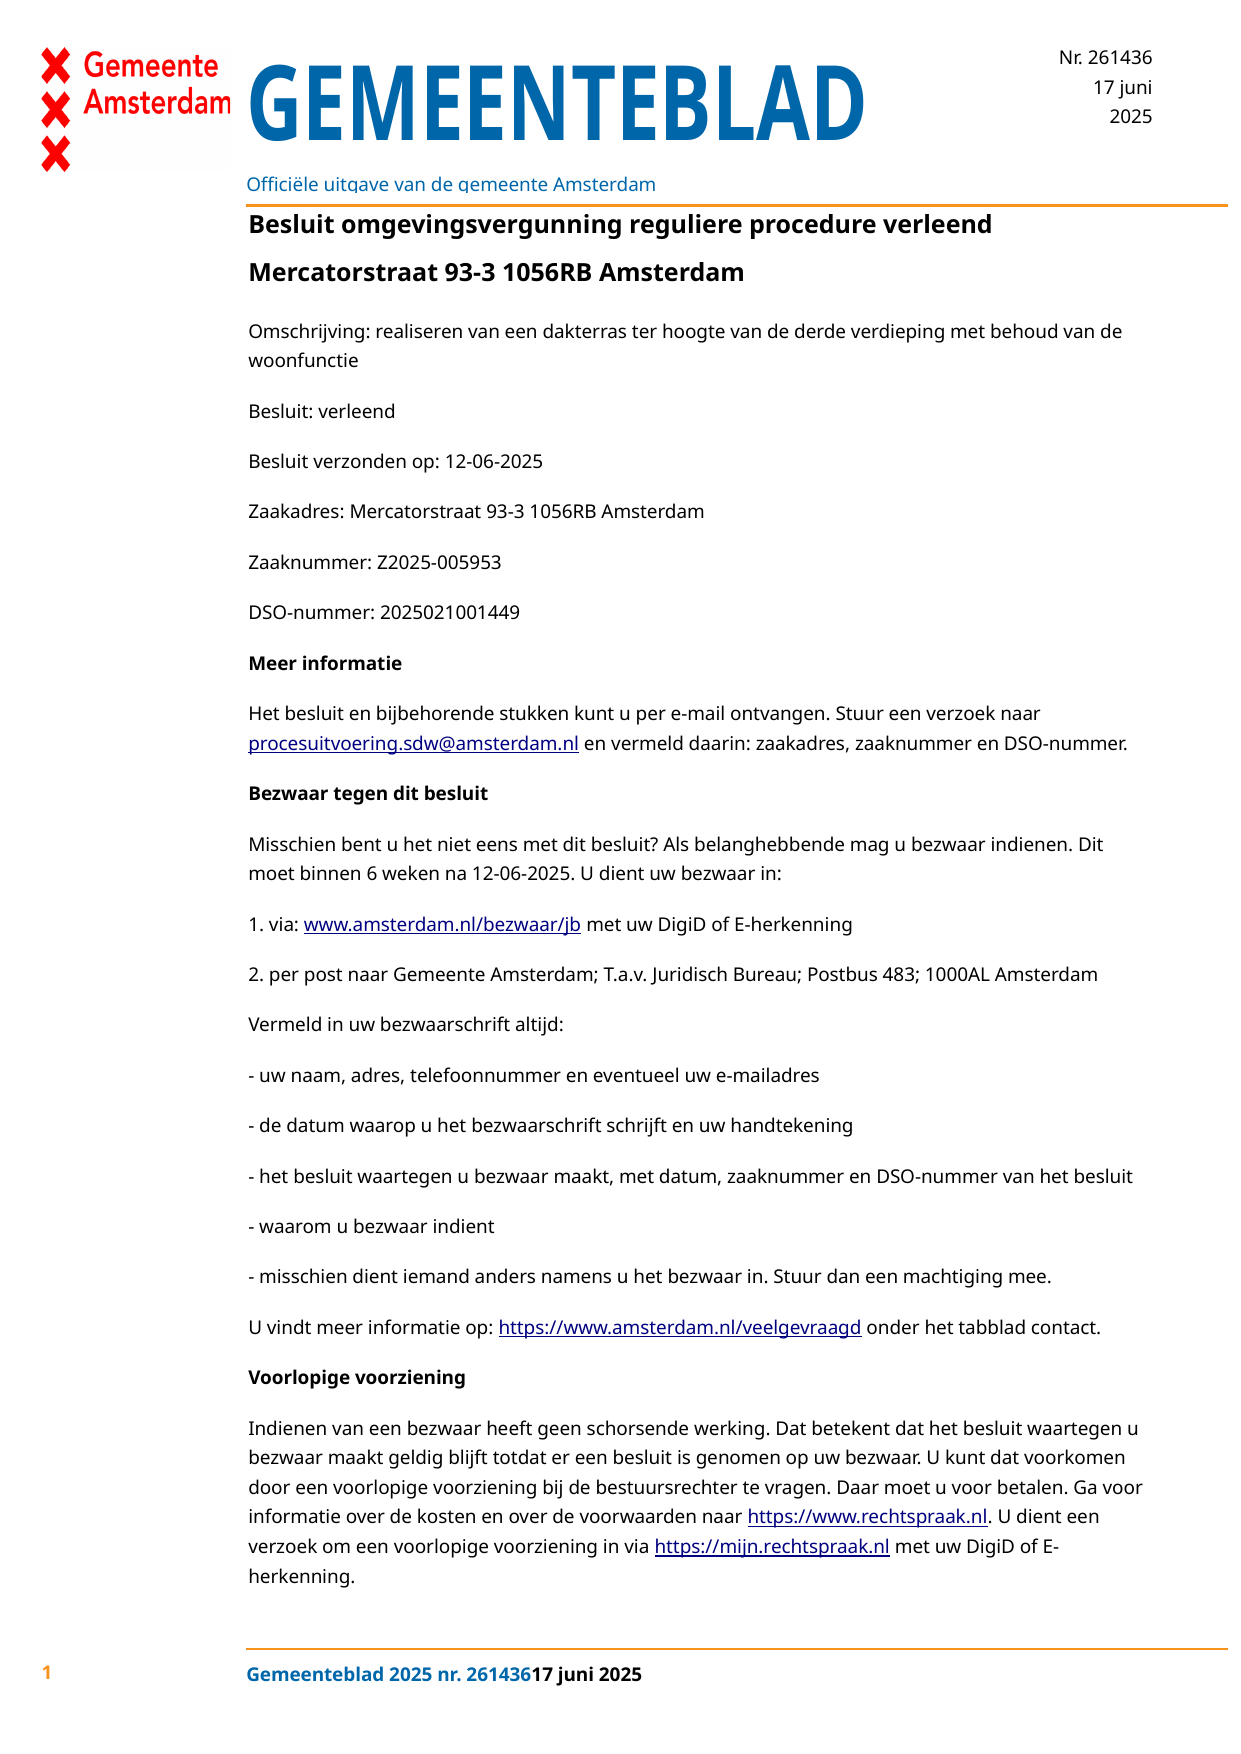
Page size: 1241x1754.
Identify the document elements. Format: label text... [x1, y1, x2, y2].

text DSO-nummer: 2025021001449 [248, 599, 1152, 625]
text 2. per post naar Gemeente Amsterdam; T.a.v. Juridisch Bureau; Postbus 483; 1000AL Amsterdam [248, 961, 1152, 987]
text Zaaknummer: Z2025-005953 [248, 549, 1152, 575]
text Besluit verzonden op: 12-06-2025 [248, 448, 1152, 474]
text - waarom u bezwaar indient [248, 1213, 1152, 1239]
text Omschrijving: realiseren van een dakterras ter hoogte van de derde verdieping met behoud van de woonfunctie [248, 318, 1152, 373]
text U vindt meer informatie op: https://www.amsterdam.nl/veelgevraagd onder het tabblad contact. [248, 1314, 1152, 1340]
text Voorlopige voorziening [248, 1364, 1152, 1390]
text - het besluit waartegen u bezwaar maakt, met datum, zaaknummer en DSO-nummer van het besluit [248, 1163, 1152, 1189]
text Indienen van een bezwaar heeft geen schorsende werking. Dat betekent dat het besluit waartegen u bezwaar maakt geldig blijft totdat er een besluit is genomen op uw bezwaar. U kunt dat voorkomen door een voorlopige voorziening bij de bestuursrechter te vragen. Daar moet u voor betalen. Ga voor informatie over de kosten en over de voorwaarden naar https://www.rechtspraak.nl. U dient een verzoek om een voorlopige voorziening in via https://mijn.rechtspraak.nl met uw DigiD of E-herkenning. [248, 1415, 1152, 1589]
text 1. via: www.amsterdam.nl/bezwaar/jb met uw DigiD of E-herkenning [248, 911, 1152, 937]
text Besluit omgevingsvergunning reguliere procedure verleend Mercatorstraat 93-3 1056RB Amsterdam [248, 207, 1152, 288]
text Bezwaar tegen dit besluit [248, 780, 1152, 806]
text Misschien bent u het niet eens met dit besluit? Als belanghebbende mag u bezwaar indienen. Dit moet binnen 6 weken na 12-06-2025. U dient uw bezwaar in: [248, 831, 1152, 886]
text - uw naam, adres, telefoonnummer en eventueel uw e-mailadres [248, 1062, 1152, 1088]
text Meer informatie [248, 650, 1152, 676]
text Vermeld in uw bezwaarschrift altijd: [248, 1012, 1152, 1037]
text - misschien dient iemand anders namens u het bezwaar in. Stuur dan een machtiging mee. [248, 1264, 1152, 1289]
text Het besluit en bijbehorende stukken kunt u per e-mail ontvangen. Stuur een verzoek naar procesuitvoering.sdw@amsterdam.nl en vermeld daarin: zaakadres, zaaknummer en DSO-nummer. [248, 700, 1152, 756]
text - de datum waarop u het bezwaarschrift schrijft en uw handtekening [248, 1112, 1152, 1138]
text Zaakadres: Mercatorstraat 93-3 1056RB Amsterdam [248, 499, 1152, 524]
picture [41, 47, 231, 172]
text Besluit: verleend [248, 398, 1152, 424]
